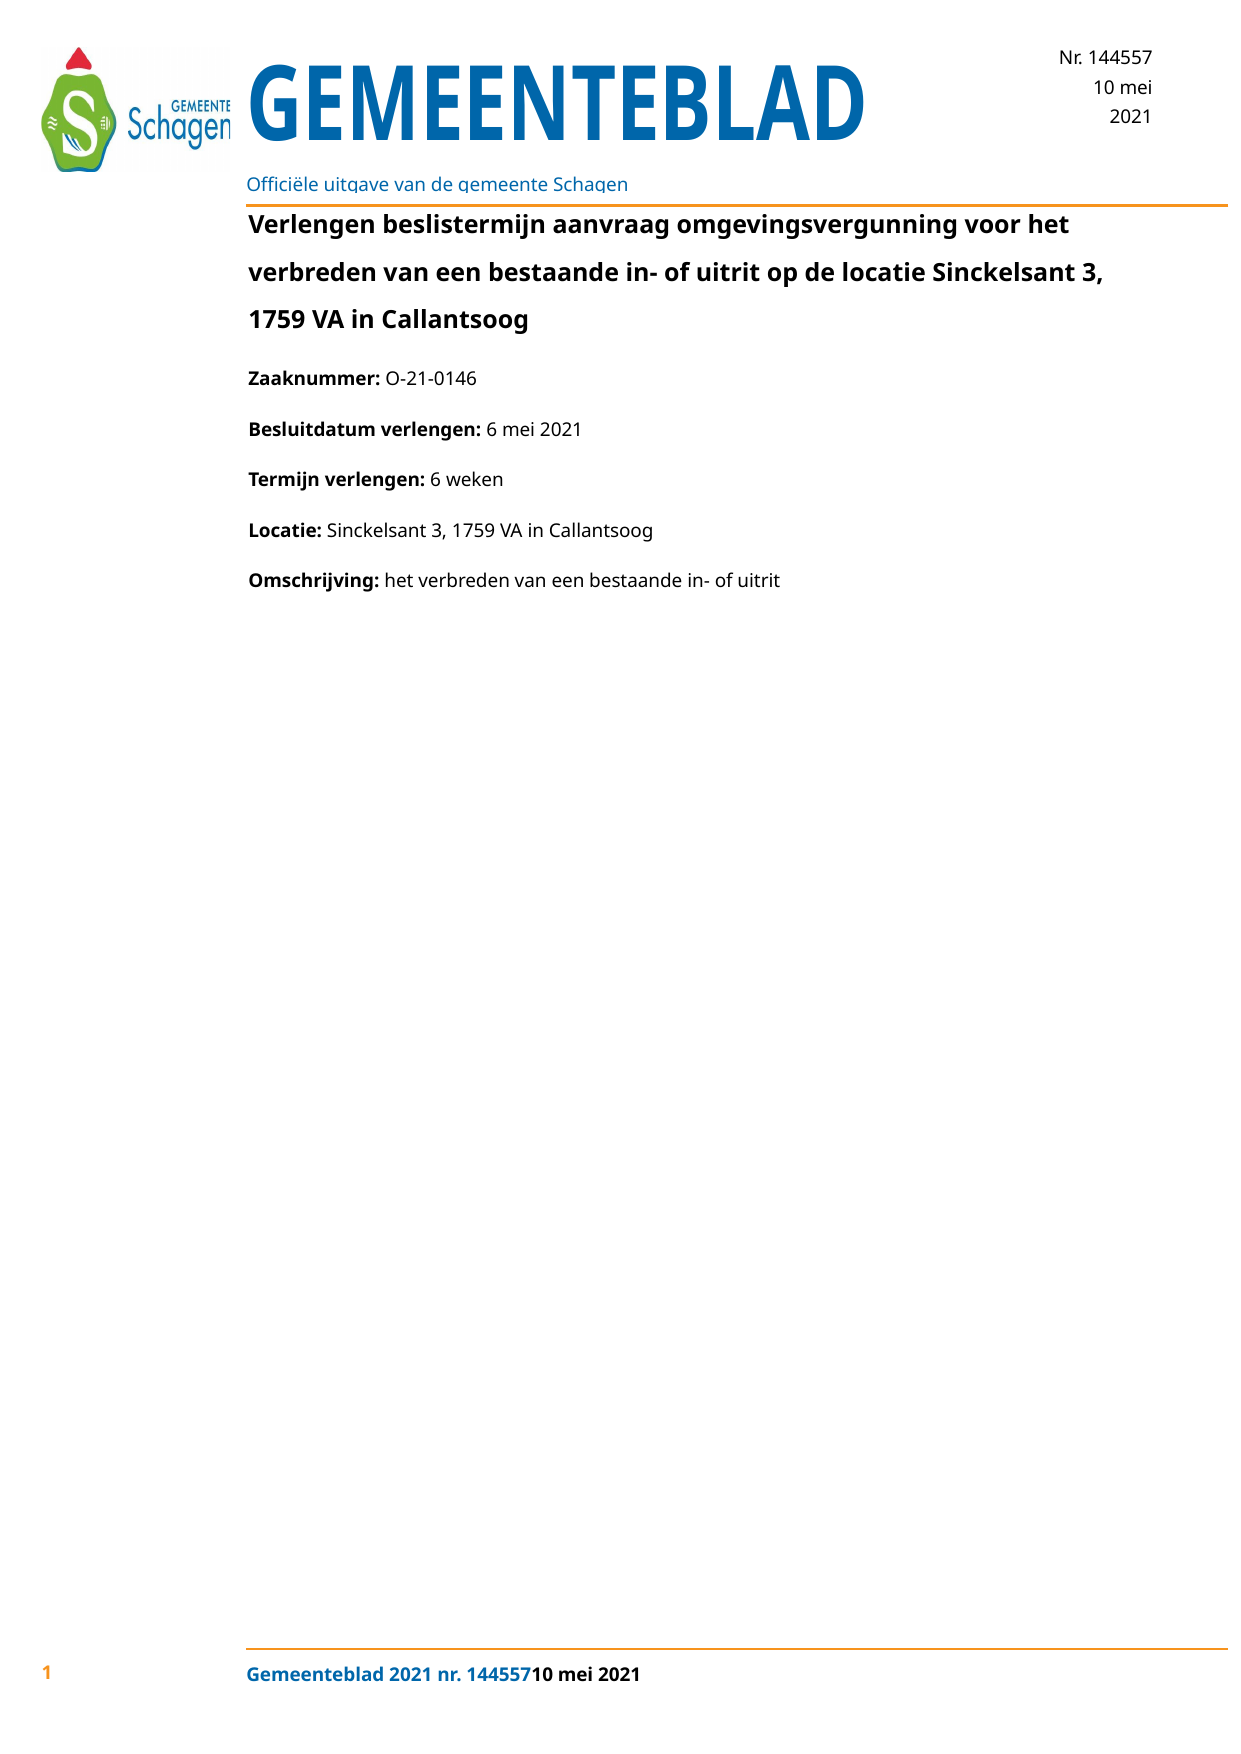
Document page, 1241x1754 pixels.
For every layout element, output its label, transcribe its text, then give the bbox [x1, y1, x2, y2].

text Besluitdatum verlengen: 6 mei 2021 [248, 416, 1152, 442]
text Zaaknummer: O-21-0146 [248, 366, 1152, 391]
text Termijn verlengen: 6 weken [248, 466, 1152, 492]
text Verlengen beslistermijn aanvraag omgevingsvergunning voor het verbreden van een bestaande in- of uitrit op de locatie Sinckelsant 3, 1759 VA in Callantsoog [248, 207, 1152, 336]
text Omschrijving: het verbreden van een bestaande in- of uitrit [248, 567, 1152, 593]
picture [41, 47, 231, 172]
text Locatie: Sinckelsant 3, 1759 VA in Callantsoog [248, 517, 1152, 542]
